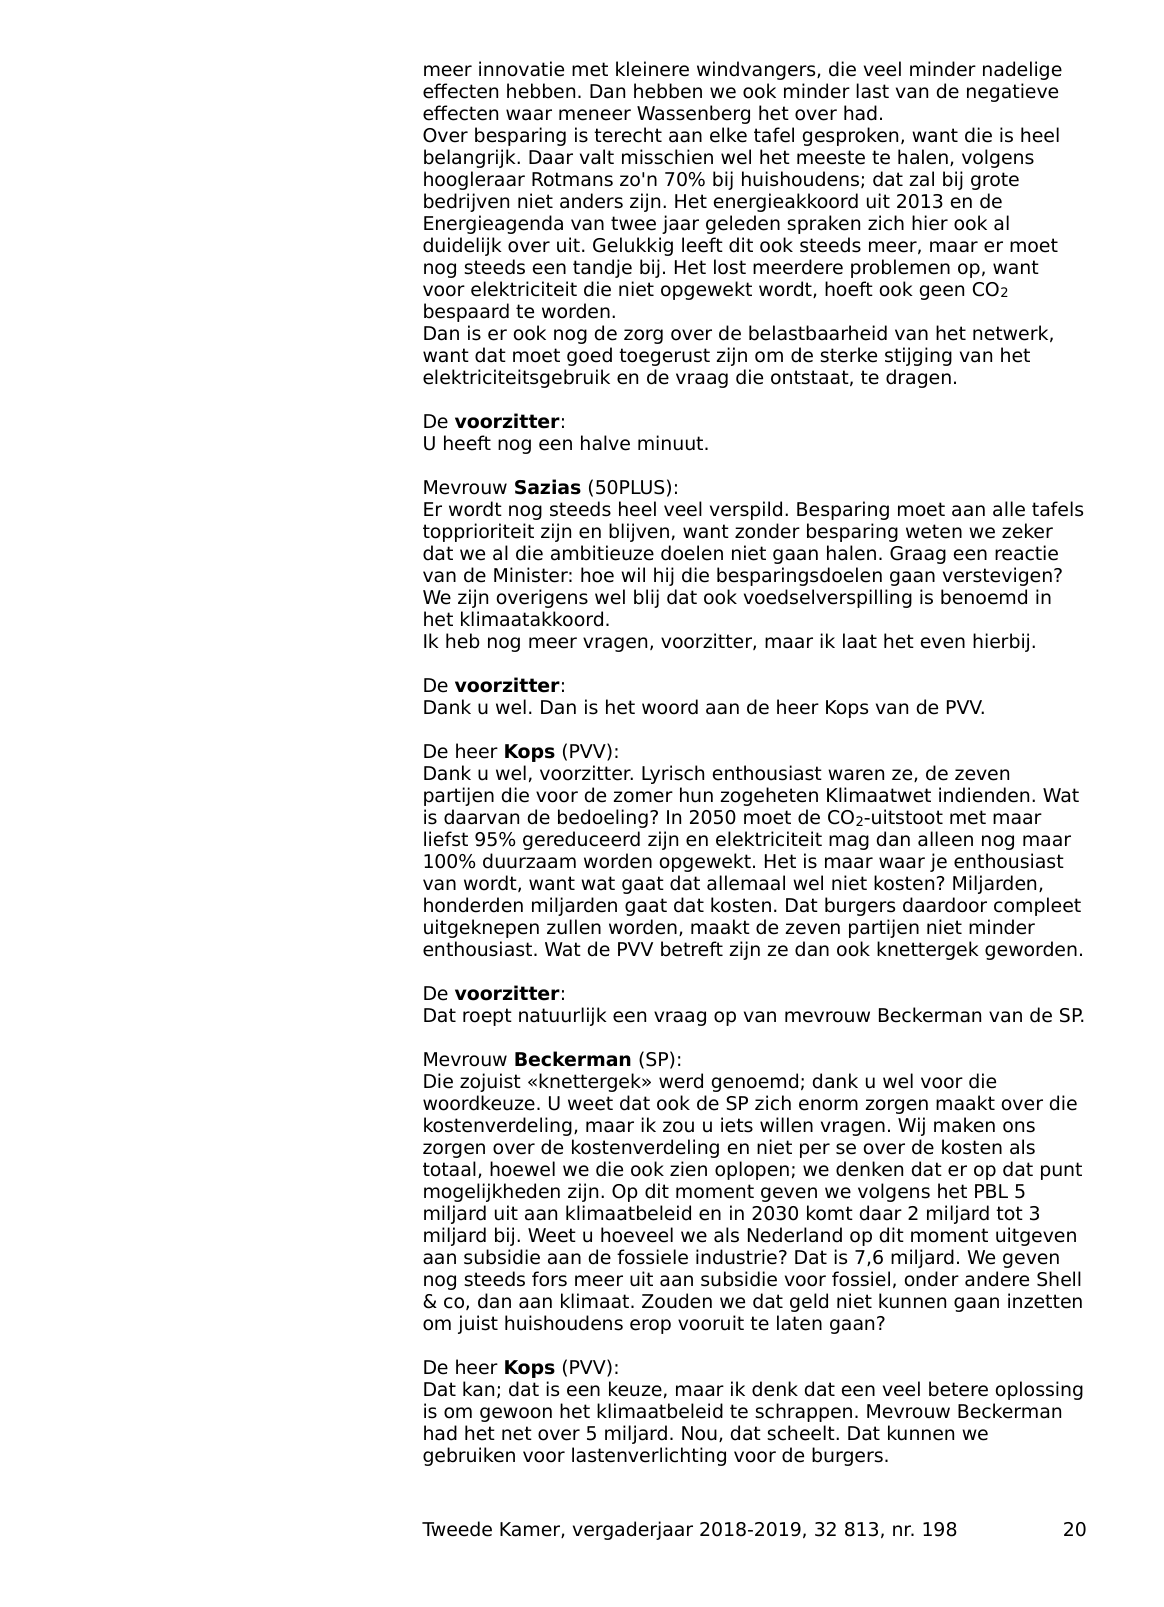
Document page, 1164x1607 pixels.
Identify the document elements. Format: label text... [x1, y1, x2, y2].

text Dat kan; dat is een keuze, maar ik denk dat een veel betere oplossing is om gewoon het klimaatbeleid te schrappen. Mevrouw Beckerman had het net over 5 miljard. Nou, dat scheelt. Dat kunnen we gebruiken voor lastenverlichting voor de burgers. [422, 1379, 1087, 1467]
text Dat roept natuurlijk een vraag op van mevrouw Beckerman van de SP. [422, 1005, 1087, 1027]
text Dan is er ook nog de zorg over de belastbaarheid van het netwerk, want dat moet goed toegerust zijn om de sterke stijging van het elektriciteitsgebruik en de vraag die ontstaat, te dragen. [422, 323, 1087, 389]
text Mevrouw Sazias (50PLUS): [422, 477, 1087, 499]
text De voorzitter: [422, 675, 1087, 697]
text Die zojuist «knettergek» werd genoemd; dank u wel voor die woordkeuze. U weet dat ook de SP zich enorm zorgen maakt over die kostenverdeling, maar ik zou u iets willen vragen. Wij maken ons zorgen over de kostenverdeling en niet per se over de kosten als totaal, hoewel we die ook zien oplopen; we denken dat er op dat punt mogelijkheden zijn. Op dit moment geven we volgens het PBL 5 miljard uit aan klimaatbeleid en in 2030 komt daar 2 miljard tot 3 miljard bij. Weet u hoeveel we als Nederland op dit moment uitgeven aan subsidie aan de fossiele industrie? Dat is 7,6 miljard. We geven nog steeds fors meer uit aan subsidie voor fossiel, onder andere Shell & co, dan aan klimaat. Zouden we dat geld niet kunnen gaan inzetten om juist huishoudens erop vooruit te laten gaan? [422, 1071, 1087, 1335]
text Er wordt nog steeds heel veel verspild. Besparing moet aan alle tafels topprioriteit zijn en blijven, want zonder besparing weten we zeker dat we al die ambitieuze doelen niet gaan halen. Graag een reactie van de Minister: hoe wil hij die besparingsdoelen gaan verstevigen? We zijn overigens wel blij dat ook voedselverspilling is benoemd in het klimaatakkoord. [422, 499, 1087, 631]
text Ik heb nog meer vragen, voorzitter, maar ik laat het even hierbij. [422, 631, 1087, 653]
text De heer Kops (PVV): [422, 741, 1087, 763]
text De voorzitter: [422, 983, 1087, 1005]
text Mevrouw Beckerman (SP): [422, 1049, 1087, 1071]
text U heeft nog een halve minuut. [422, 433, 1087, 455]
text meer innovatie met kleinere windvangers, die veel minder nadelige effecten hebben. Dan hebben we ook minder last van de negatieve effecten waar meneer Wassenberg het over had. [422, 59, 1087, 125]
text Dank u wel. Dan is het woord aan de heer Kops van de PVV. [422, 697, 1087, 719]
text De heer Kops (PVV): [422, 1357, 1087, 1379]
text Over besparing is terecht aan elke tafel gesproken, want die is heel belangrijk. Daar valt misschien wel het meeste te halen, volgens hoogleraar Rotmans zo'n 70% bij huishoudens; dat zal bij grote bedrijven niet anders zijn. Het energieakkoord uit 2013 en de Energieagenda van twee jaar geleden spraken zich hier ook al duidelijk over uit. Gelukkig leeft dit ook steeds meer, maar er moet nog steeds een tandje bij. Het lost meerdere problemen op, want voor elektriciteit die niet opgewekt wordt, hoeft ook geen CO2 bespaard te worden. [422, 125, 1087, 323]
text Dank u wel, voorzitter. Lyrisch enthousiast waren ze, de zeven partijen die voor de zomer hun zogeheten Klimaatwet indienden. Wat is daarvan de bedoeling? In 2050 moet de CO2-uitstoot met maar liefst 95% gereduceerd zijn en elektriciteit mag dan alleen nog maar 100% duurzaam worden opgewekt. Het is maar waar je enthousiast van wordt, want wat gaat dat allemaal wel niet kosten? Miljarden, honderden miljarden gaat dat kosten. Dat burgers daardoor compleet uitgeknepen zullen worden, maakt de zeven partijen niet minder enthousiast. Wat de PVV betreft zijn ze dan ook knettergek geworden. [422, 763, 1087, 961]
text De voorzitter: [422, 411, 1087, 433]
